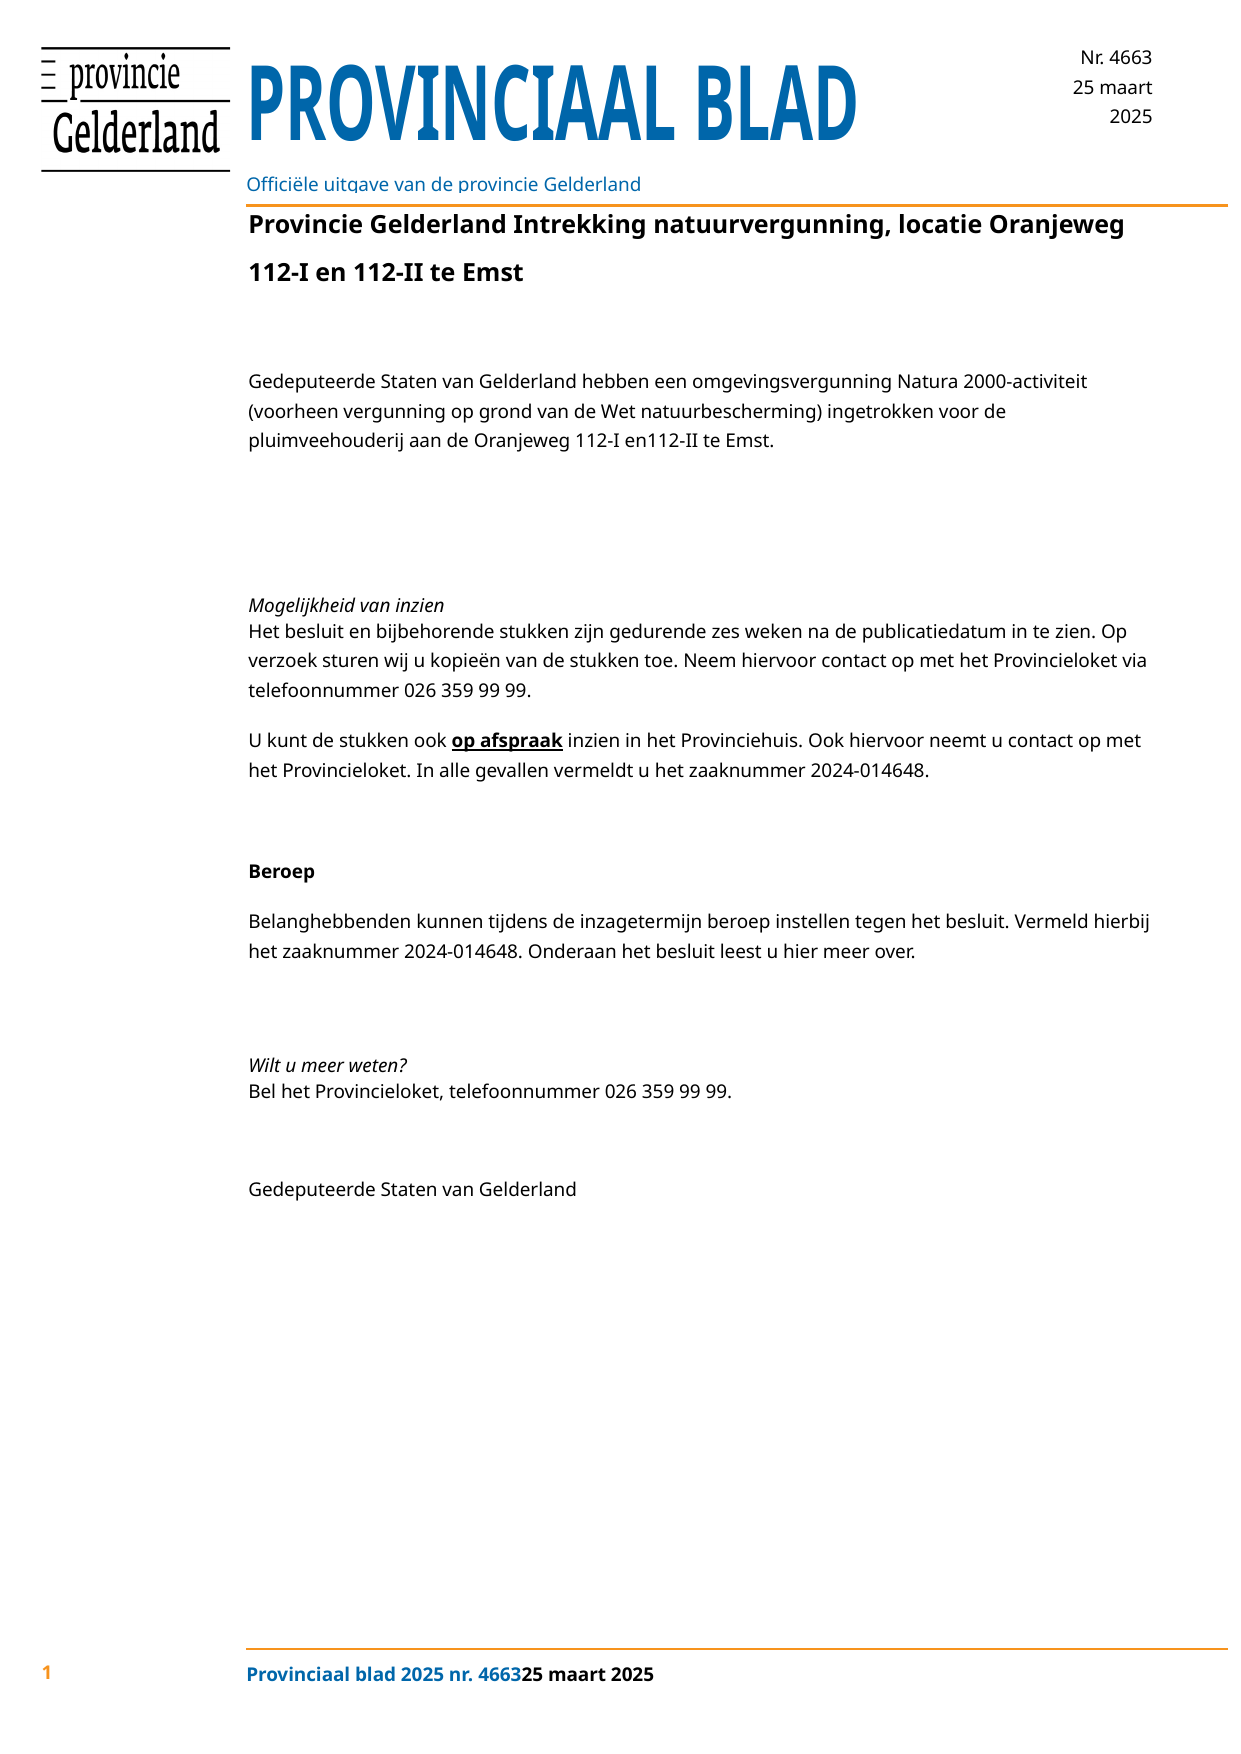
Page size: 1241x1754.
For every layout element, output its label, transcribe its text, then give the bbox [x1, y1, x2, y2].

text U kunt de stukken ook op afspraak inzien in het Provinciehuis. Ook hiervoor neemt u contact op met het Provincieloket. In alle gevallen vermeldt u het zaaknummer 2024-014648. [248, 728, 1152, 783]
text Belanghebbenden kunnen tijdens de inzagetermijn beroep instellen tegen het besluit. Vermeld hierbij het zaaknummer 2024-014648. Onderaan het besluit leest u hier meer over. [248, 908, 1152, 964]
text Het besluit en bijbehorende stukken zijn gedurende zes weken na de publicatiedatum in te zien. Op verzoek sturen wij u kopieën van de stukken toe. Neem hiervoor contact op met het Provincieloket via telefoonnummer 026 359 99 99. [248, 618, 1152, 703]
text Gedeputeerde Staten van Gelderland [248, 1176, 1152, 1202]
text Beroep [248, 858, 1152, 884]
text Mogelijkheid van inzien [248, 592, 1152, 618]
text Bel het Provincieloket, telefoonnummer 026 359 99 99. [248, 1078, 1152, 1104]
text Wilt u meer weten? [248, 1052, 1152, 1078]
text Provincie Gelderland Intrekking natuurvergunning, locatie Oranjeweg 112-I en 112-II te Emst [248, 207, 1152, 288]
text Gedeputeerde Staten van Gelderland hebben een omgevingsvergunning Natura 2000-activiteit (voorheen vergunning op grond van de Wet natuurbescherming) ingetrokken voor de pluimveehouderij aan de Oranjeweg 112-I en112-II te Emst. [248, 368, 1152, 453]
picture [41, 47, 231, 172]
